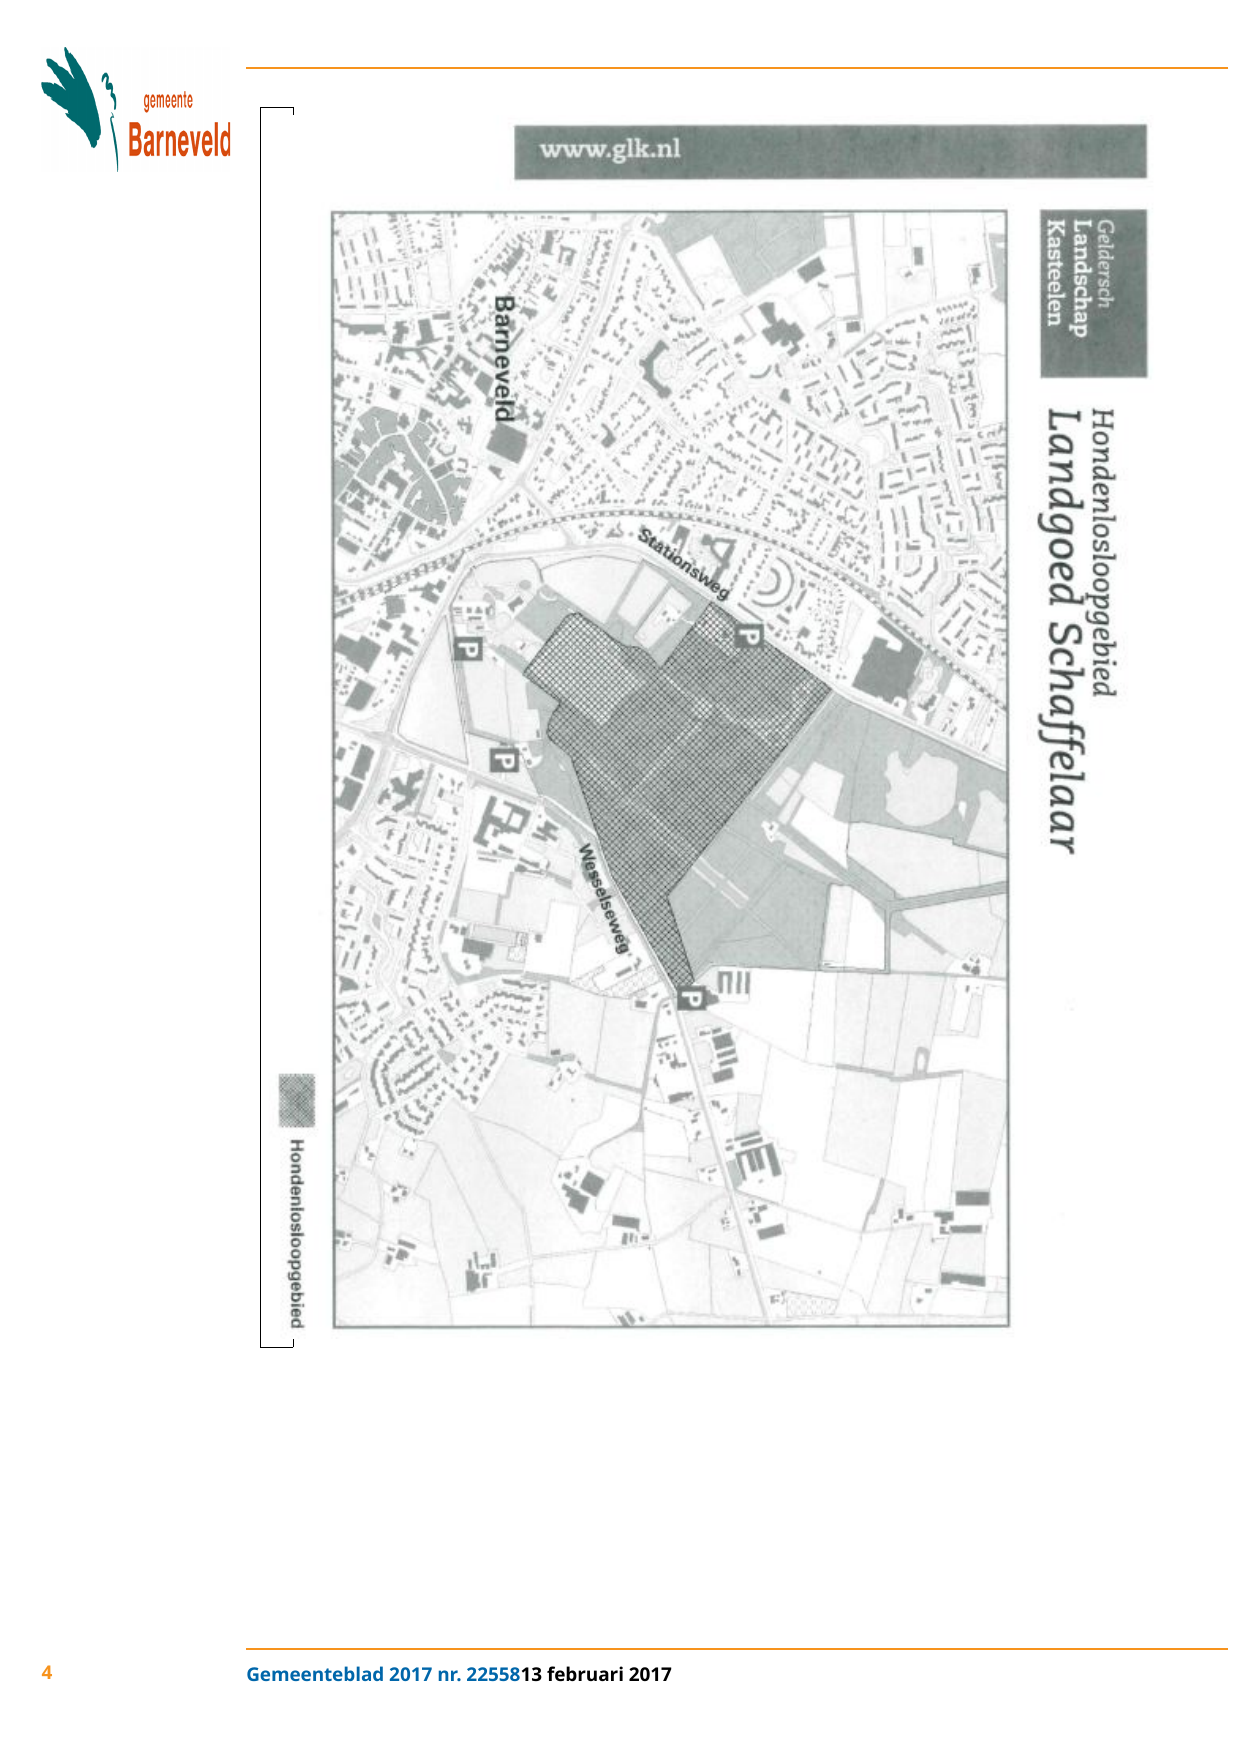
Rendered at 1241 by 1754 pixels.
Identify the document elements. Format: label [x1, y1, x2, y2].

picture [268, 115, 1155, 1339]
picture [41, 47, 231, 172]
